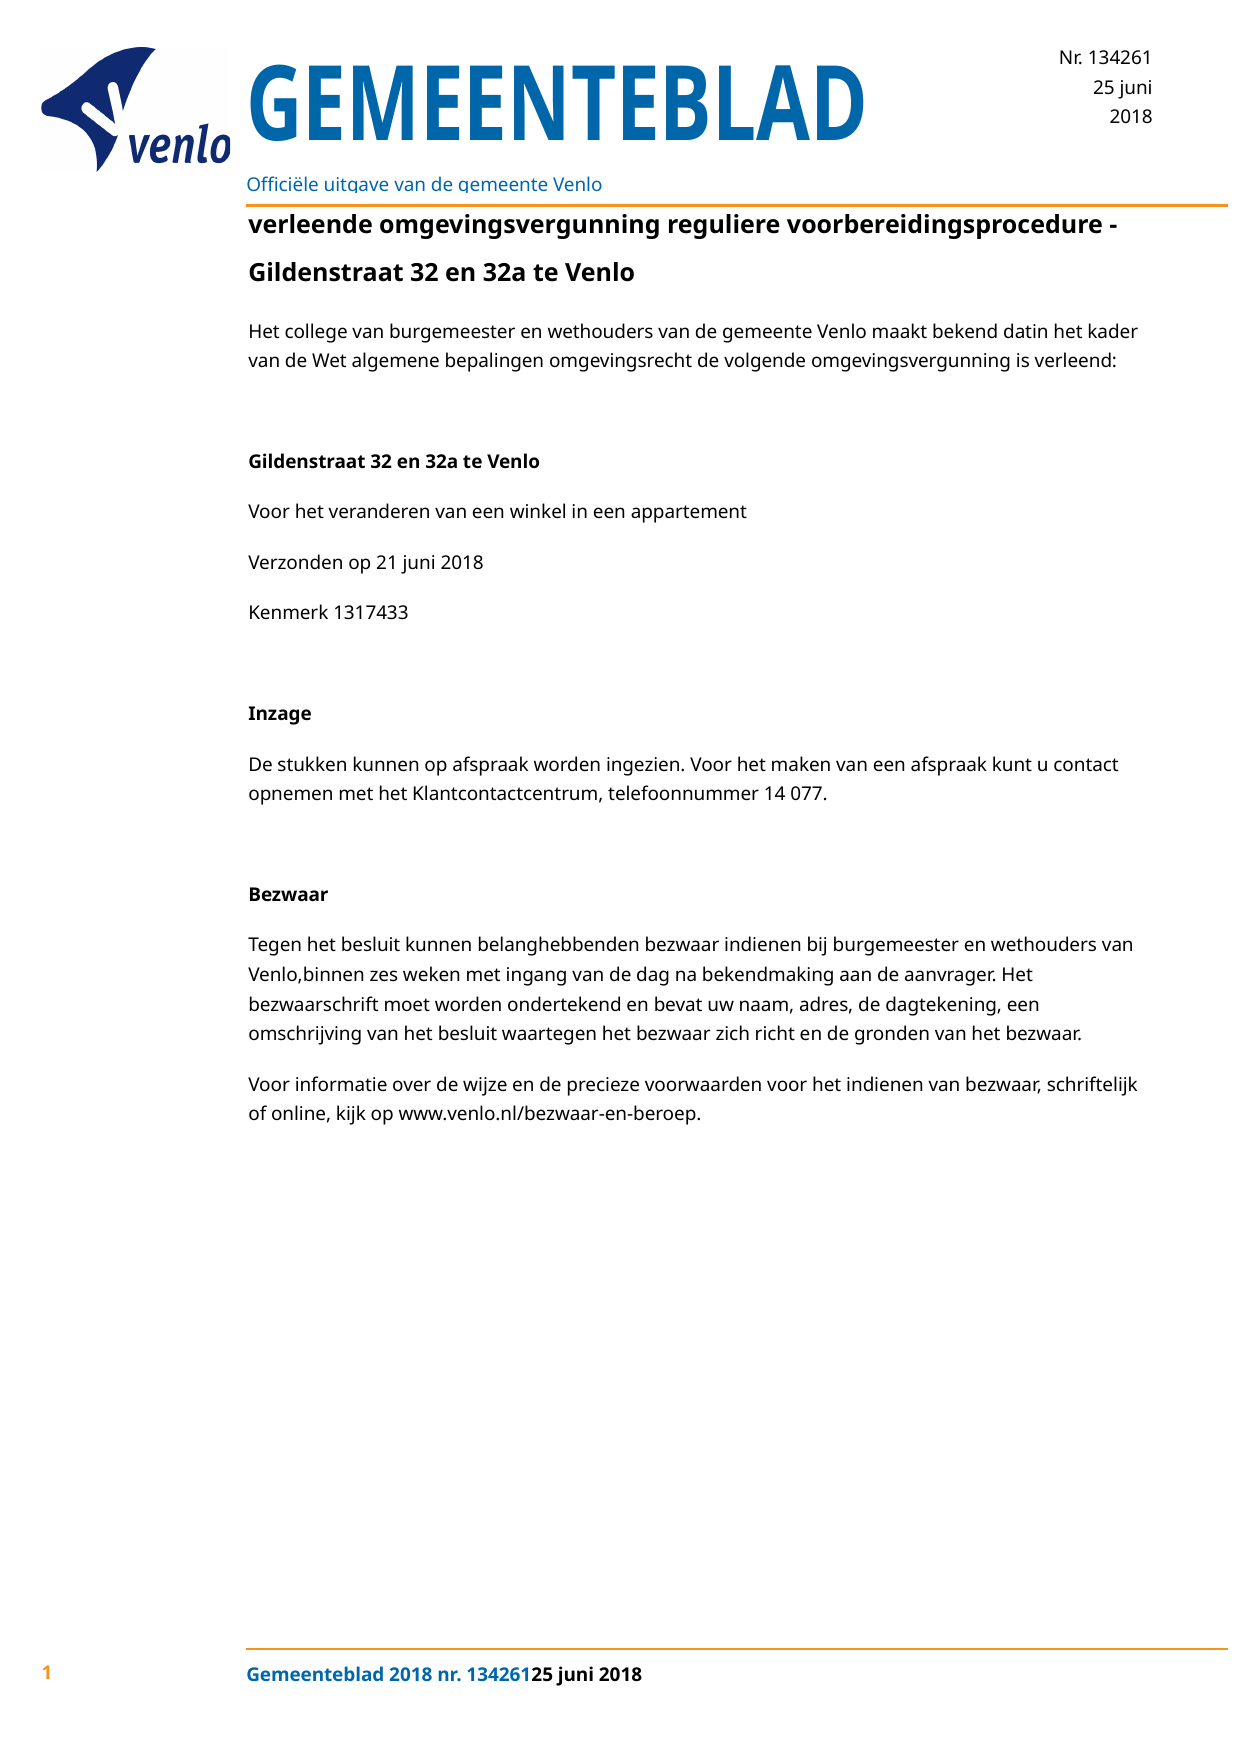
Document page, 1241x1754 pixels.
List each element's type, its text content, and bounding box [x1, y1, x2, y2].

picture [41, 47, 231, 172]
text Kenmerk 1317433 [248, 599, 1152, 625]
text De stukken kunnen op afspraak worden ingezien. Voor het maken van een afspraak kunt u contact opnemen met het Klantcontactcentrum, telefoonnummer 14 077. [248, 751, 1152, 806]
text Verzonden op 21 juni 2018 [248, 549, 1152, 575]
text Voor informatie over de wijze en de precieze voorwaarden voor het indienen van bezwaar, schriftelijk of online, kijk op www.venlo.nl/bezwaar-en-beroep. [248, 1071, 1152, 1126]
text Voor het veranderen van een winkel in een appartement [248, 499, 1152, 524]
text Bezwaar [248, 881, 1152, 907]
text verleende omgevingsvergunning reguliere voorbereidingsprocedure - Gildenstraat 32 en 32a te Venlo [248, 207, 1152, 288]
text Inzage [248, 700, 1152, 726]
text Gildenstraat 32 en 32a te Venlo [248, 448, 1152, 474]
text Het college van burgemeester en wethouders van de gemeente Venlo maakt bekend datin het kader van de Wet algemene bepalingen omgevingsrecht de volgende omgevingsvergunning is verleend: [248, 318, 1152, 373]
text Tegen het besluit kunnen belanghebbenden bezwaar indienen bij burgemeester en wethouders van Venlo,binnen zes weken met ingang van de dag na bekendmaking aan de aanvrager. Het bezwaarschrift moet worden ondertekend en bevat uw naam, adres, de dagtekening, een omschrijving van het besluit waartegen het bezwaar zich richt en de gronden van het bezwaar. [248, 932, 1152, 1046]
